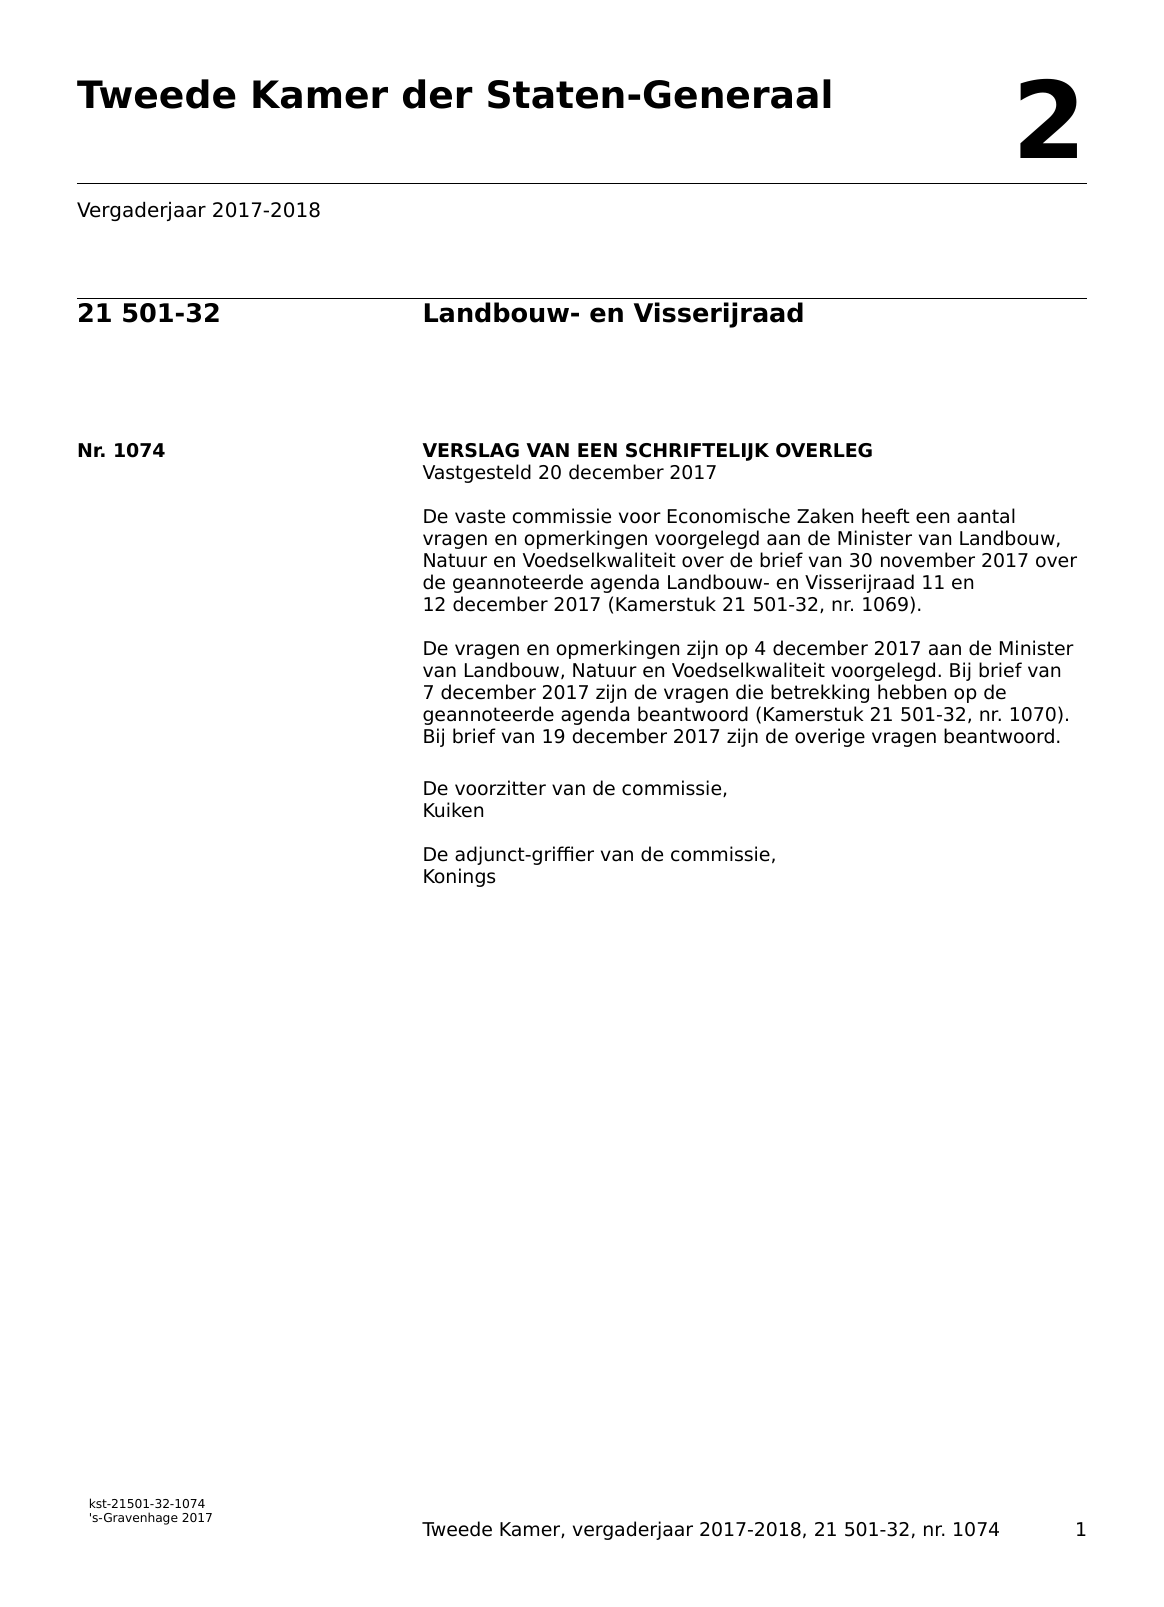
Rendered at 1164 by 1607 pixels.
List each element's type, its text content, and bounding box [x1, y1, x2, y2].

subtitle 21 501-32 Landbouw- en Visserijraad [77, 299, 1087, 329]
text Vastgesteld 20 december 2017 [422, 462, 1087, 484]
text De vaste commissie voor Economische Zaken heeft een aantal vragen en opmerkingen voorgelegd aan de Minister van Landbouw, Natuur en Voedselkwaliteit over de brief van 30 november 2017 over de geannoteerde agenda Landbouw- en Visserijraad 11 en 12 december 2017 (Kamerstuk 21 501-32, nr. 1069). [422, 506, 1087, 616]
text De vragen en opmerkingen zijn op 4 december 2017 aan de Minister van Landbouw, Natuur en Voedselkwaliteit voorgelegd. Bij brief van 7 december 2017 zijn de vragen die betrekking hebben op de geannoteerde agenda beantwoord (Kamerstuk 21 501-32, nr. 1070). Bij brief van 19 december 2017 zijn de overige vragen beantwoord. [422, 638, 1087, 748]
table_cell Vergaderjaar 2017-2018 [77, 184, 1087, 298]
text kst-21501-32-1074 [88, 1497, 323, 1511]
table_header Tweede Kamer der Staten-Generaal [77, 59, 886, 183]
text De adjunct-griffier van de commissie, Konings [422, 844, 1087, 888]
text 's-Gravenhage 2017 [88, 1511, 323, 1525]
subtitle Nr. 1074 VERSLAG VAN EEN SCHRIFTELIJK OVERLEG [77, 440, 1087, 462]
table_header 2 [886, 59, 1087, 183]
text De voorzitter van de commissie, Kuiken [422, 778, 1087, 822]
